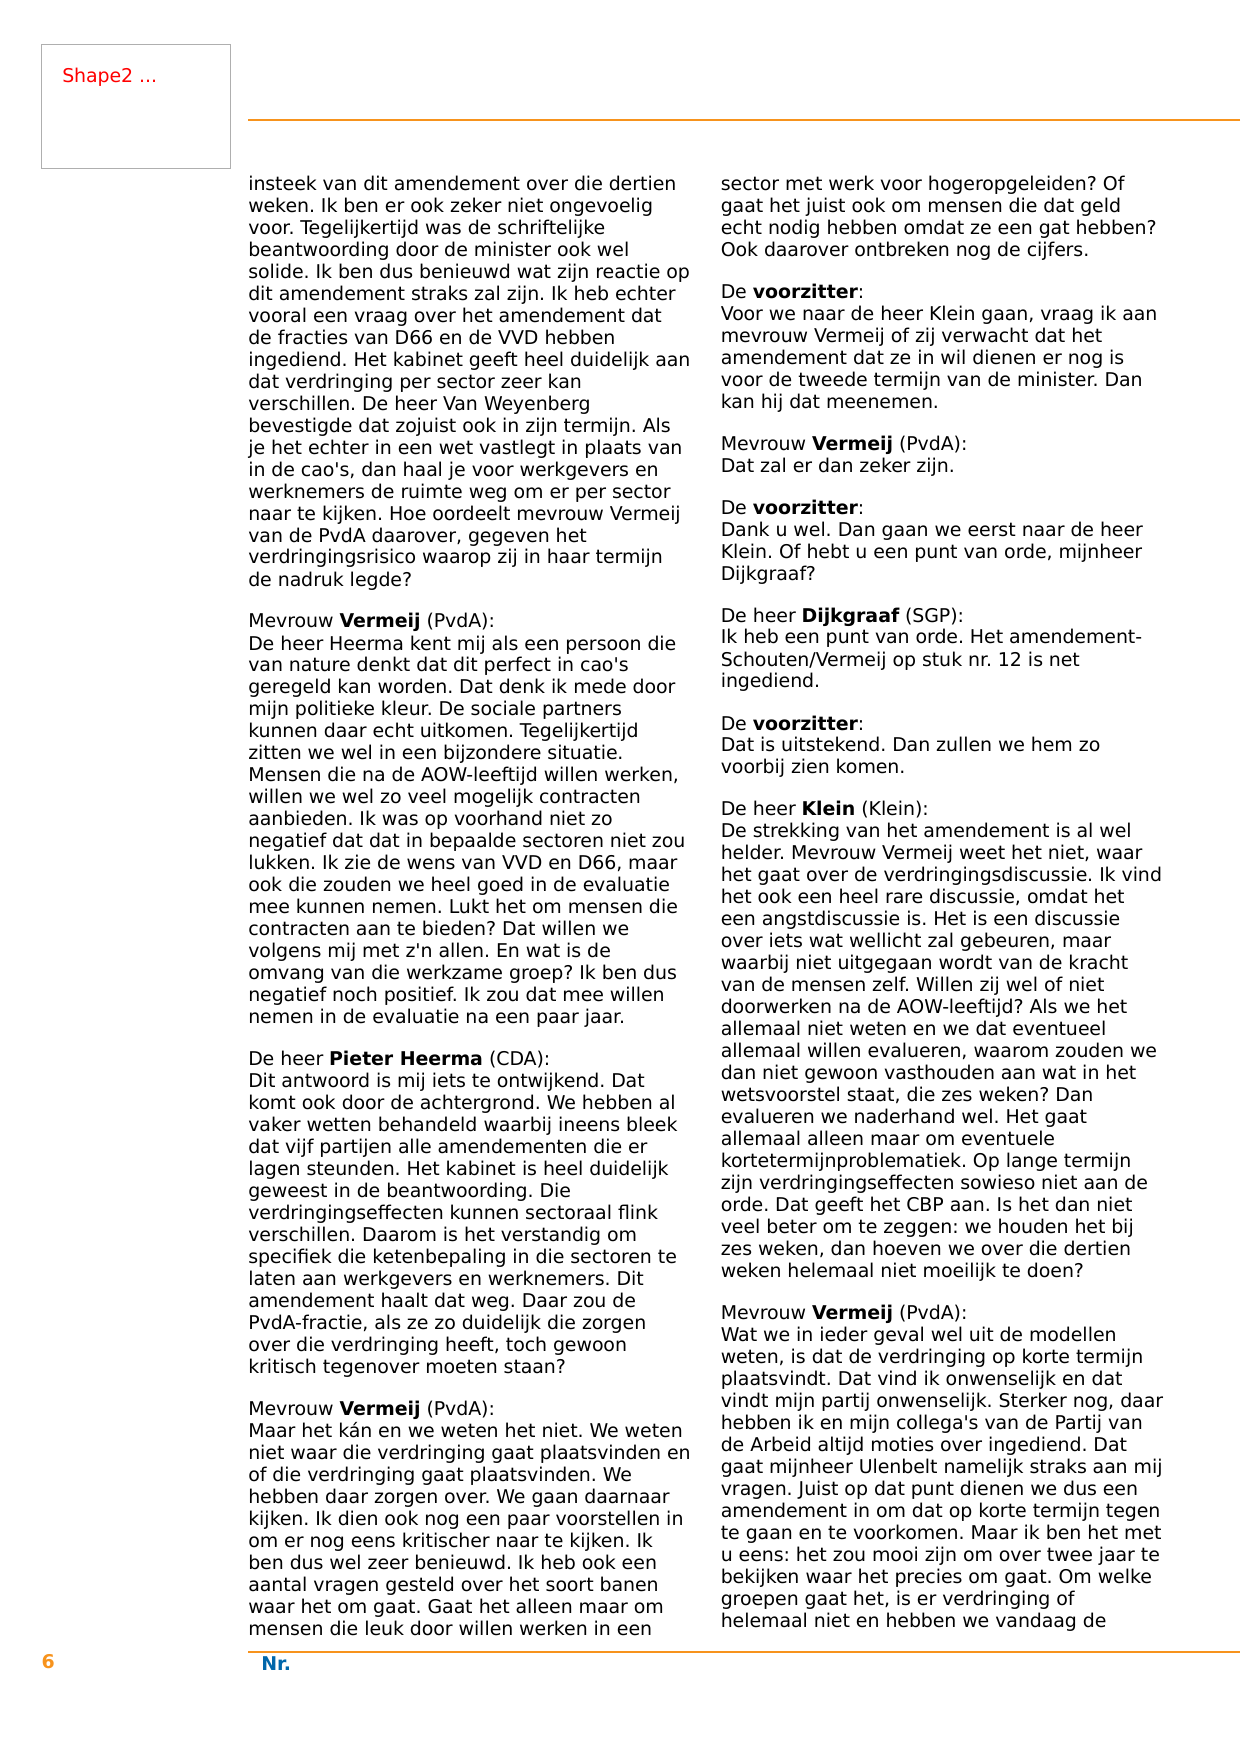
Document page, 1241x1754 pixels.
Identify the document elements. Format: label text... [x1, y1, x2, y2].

text Dit antwoord is mij iets te ontwijkend. Dat komt ook door de achtergrond. We hebben al vaker wetten behandeld waarbij ineens bleek dat vijf partijen alle amendementen die er lagen steunden. Het kabinet is heel duidelijk geweest in de beantwoording. Die verdringingseffecten kunnen sectoraal flink verschillen. Daarom is het verstandig om specifiek die ketenbepaling in die sectoren te laten aan werkgevers en werknemers. Dit amendement haalt dat weg. Daar zou de PvdA-fractie, als ze zo duidelijk die zorgen over die verdringing heeft, toch gewoon kritisch tegenover moeten staan? [248, 1070, 691, 1378]
text De heer Heerma kent mij als een persoon die van nature denkt dat dit perfect in cao's geregeld kan worden. Dat denk ik mede door mijn politieke kleur. De sociale partners kunnen daar echt uitkomen. Tegelijkertijd zitten we wel in een bijzondere situatie. Mensen die na de AOW-leeftijd willen werken, willen we wel zo veel mogelijk contracten aanbieden. Ik was op voorhand niet zo negatief dat dat in bepaalde sectoren niet zou lukken. Ik zie de wens van VVD en D66, maar ook die zouden we heel goed in de evaluatie mee kunnen nemen. Lukt het om mensen die contracten aan te bieden? Dat willen we volgens mij met z'n allen. En wat is de omvang van die werkzame groep? Ik ben dus negatief noch positief. Ik zou dat mee willen nemen in de evaluatie na een paar jaar. [248, 632, 691, 1028]
text De voorzitter: [721, 497, 1163, 518]
text Maar het kán en we weten het niet. We weten niet waar die verdringing gaat plaatsvinden en of die verdringing gaat plaatsvinden. We hebben daar zorgen over. We gaan daarnaar kijken. Ik dien ook nog een paar voorstellen in om er nog eens kritischer naar te kijken. Ik ben dus wel zeer benieuwd. Ik heb ook een aantal vragen gesteld over het soort banen waar het om gaat. Gaat het alleen maar om mensen die leuk door willen werken in een [248, 1420, 691, 1639]
text Mevrouw Vermeij (PvdA): [248, 1398, 691, 1420]
text insteek van dit amendement over die dertien weken. Ik ben er ook zeker niet ongevoelig voor. Tegelijkertijd was de schriftelijke beantwoording door de minister ook wel solide. Ik ben dus benieuwd wat zijn reactie op dit amendement straks zal zijn. Ik heb echter vooral een vraag over het amendement dat de fracties van D66 en de VVD hebben ingediend. Het kabinet geeft heel duidelijk aan dat verdringing per sector zeer kan verschillen. De heer Van Weyenberg bevestigde dat zojuist ook in zijn termijn. Als je het echter in een wet vastlegt in plaats van in de cao's, dan haal je voor werkgevers en werknemers de ruimte weg om er per sector naar te kijken. Hoe oordeelt mevrouw Vermeij van de PvdA daarover, gegeven het verdringingsrisico waarop zij in haar termijn de nadruk legde? [248, 173, 691, 590]
text De heer Pieter Heerma (CDA): [248, 1048, 691, 1070]
text Dat zal er dan zeker zijn. [721, 454, 1163, 477]
text Mevrouw Vermeij (PvdA): [721, 433, 1163, 454]
text Voor we naar de heer Klein gaan, vraag ik aan mevrouw Vermeij of zij verwacht dat het amendement dat ze in wil dienen er nog is voor de tweede termijn van de minister. Dan kan hij dat meenemen. [721, 303, 1163, 413]
text De strekking van het amendement is al wel helder. Mevrouw Vermeij weet het niet, waar het gaat over de verdringingsdiscussie. Ik vind het ook een heel rare discussie, omdat het een angstdiscussie is. Het is een discussie over iets wat wellicht zal gebeuren, maar waarbij niet uitgegaan wordt van de kracht van de mensen zelf. Willen zij wel of niet doorwerken na de AOW-leeftijd? Als we het allemaal niet weten en we dat eventueel allemaal willen evalueren, waarom zouden we dan niet gewoon vasthouden aan wat in het wetsvoorstel staat, die zes weken? Dan evalueren we naderhand wel. Het gaat allemaal alleen maar om eventuele kortetermijnproblematiek. Op lange termijn zijn verdringingseffecten sowieso niet aan de orde. Dat geeft het CBP aan. Is het dan niet veel beter om te zeggen: we houden het bij zes weken, dan hoeven we over die dertien weken helemaal niet moeilijk te doen? [721, 820, 1163, 1282]
text Wat we in ieder geval wel uit de modellen weten, is dat de verdringing op korte termijn plaatsvindt. Dat vind ik onwenselijk en dat vindt mijn partij onwenselijk. Sterker nog, daar hebben ik en mijn collega's van de Partij van de Arbeid altijd moties over ingediend. Dat gaat mijnheer Ulenbelt namelijk straks aan mij vragen. Juist op dat punt dienen we dus een amendement in om dat op korte termijn tegen te gaan en te voorkomen. Maar ik ben het met u eens: het zou mooi zijn om over twee jaar te bekijken waar het precies om gaat. Om welke groepen gaat het, is er verdringing of helemaal niet en hebben we vandaag de [721, 1324, 1163, 1632]
text Dat is uitstekend. Dan zullen we hem zo voorbij zien komen. [721, 734, 1163, 778]
text sector met werk voor hogeropgeleiden? Of gaat het juist ook om mensen die dat geld echt nodig hebben omdat ze een gat hebben? Ook daarover ontbreken nog de cijfers. [721, 173, 1163, 261]
text Dank u wel. Dan gaan we eerst naar de heer Klein. Of hebt u een punt van orde, mijnheer Dijkgraaf? [721, 518, 1163, 584]
text De voorzitter: [721, 281, 1163, 303]
text Ik heb een punt van orde. Het amendement-Schouten/Vermeij op stuk nr. 12 is net ingediend. [721, 626, 1163, 692]
text De heer Dijkgraaf (SGP): [721, 604, 1163, 626]
text Mevrouw Vermeij (PvdA): [248, 610, 691, 632]
text De heer Klein (Klein): [721, 798, 1163, 820]
text Mevrouw Vermeij (PvdA): [721, 1302, 1163, 1324]
text De voorzitter: [721, 712, 1163, 734]
